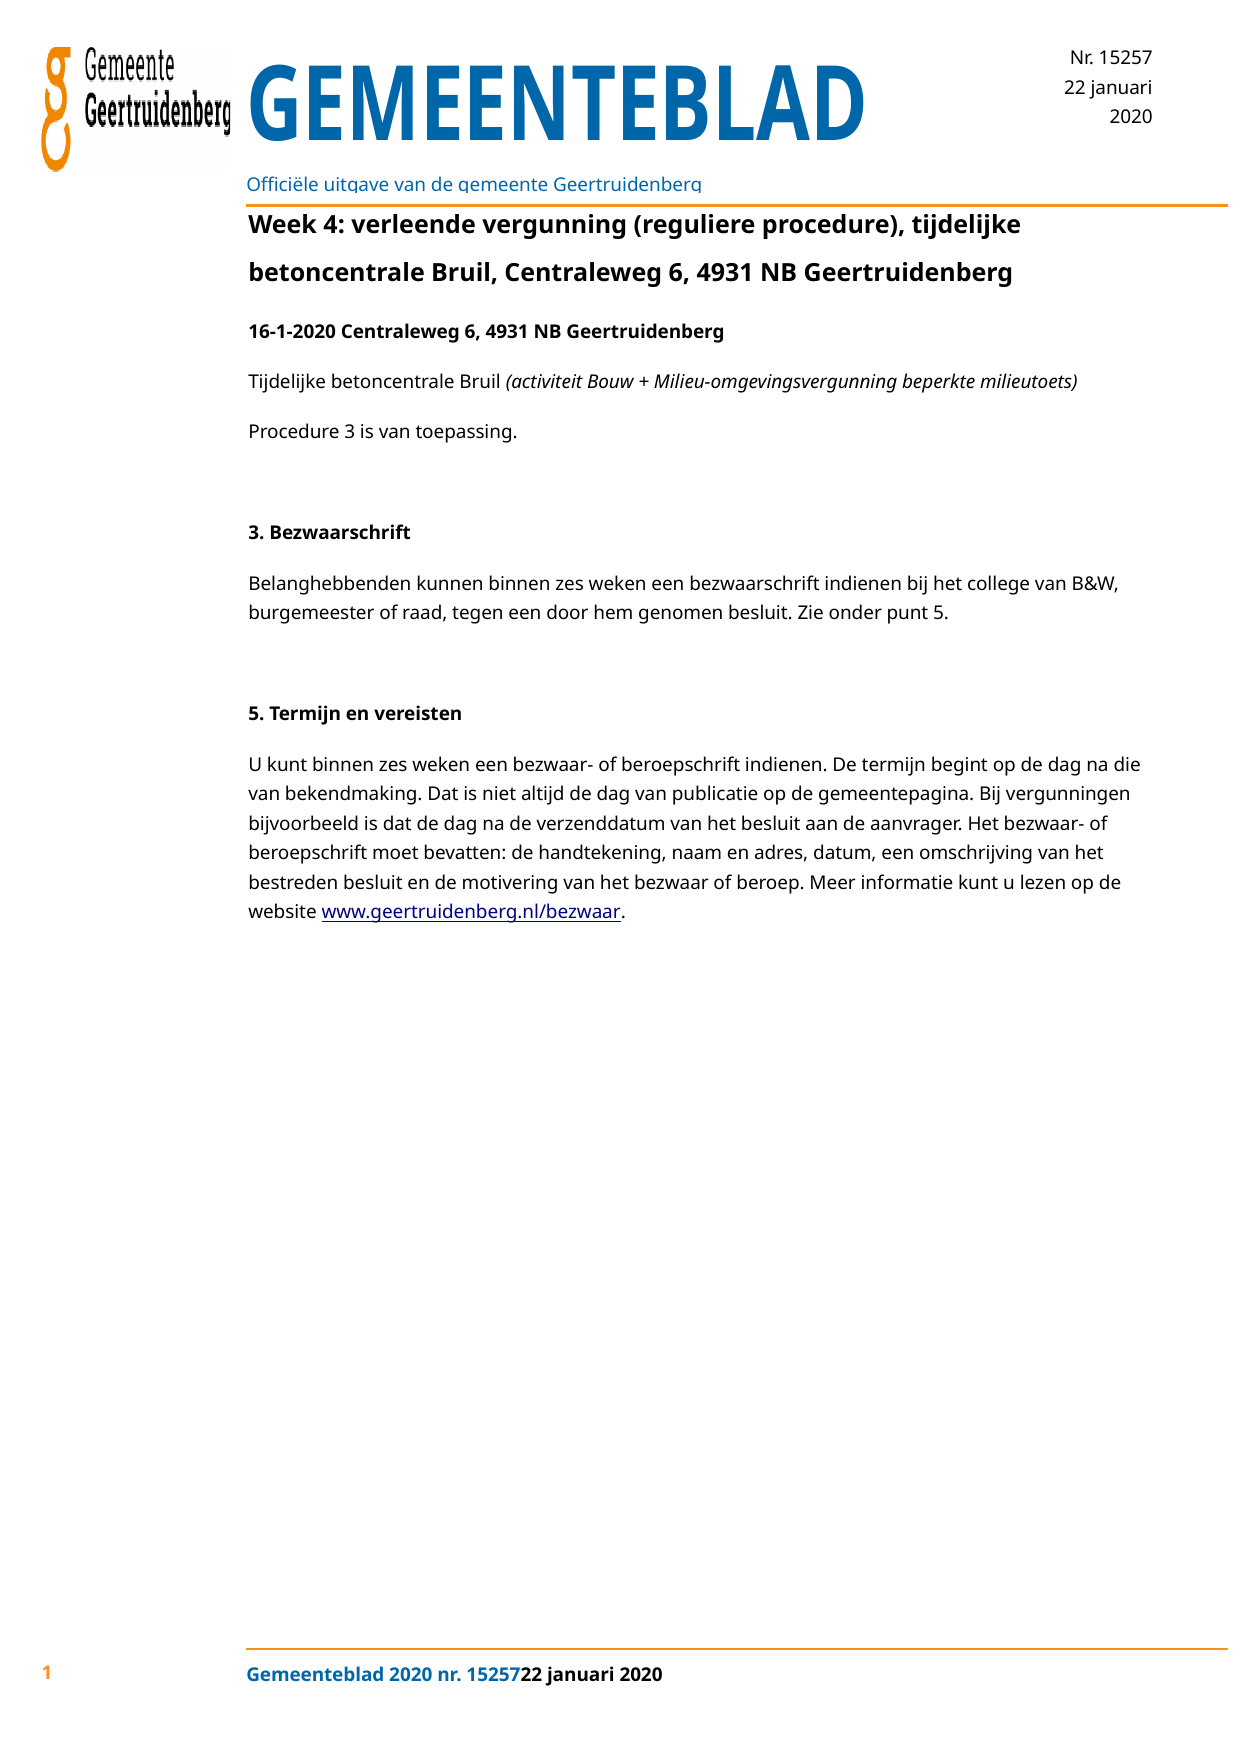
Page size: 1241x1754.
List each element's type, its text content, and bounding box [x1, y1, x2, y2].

text Procedure 3 is van toepassing. [248, 419, 1152, 444]
text U kunt binnen zes weken een bezwaar- of beroepschrift indienen. De termijn begint op de dag na die van bekendmaking. Dat is niet altijd de dag van publicatie op de gemeentepagina. Bij vergunningen bijvoorbeeld is dat de dag na de verzenddatum van het besluit aan de aanvrager. Het bezwaar- of beroepschrift moet bevatten: de handtekening, naam en adres, datum, een omschrijving van het bestreden besluit en de motivering van het bezwaar of beroep. Meer informatie kunt u lezen op de website www.geertruidenberg.nl/bezwaar. [248, 751, 1152, 924]
text 16-1-2020 Centraleweg 6, 4931 NB Geertruidenberg [248, 318, 1152, 344]
text Week 4: verleende vergunning (reguliere procedure), tijdelijke betoncentrale Bruil, Centraleweg 6, 4931 NB Geertruidenberg [248, 207, 1152, 288]
picture [41, 47, 231, 172]
text 3. Bezwaarschrift [248, 519, 1152, 545]
text Tijdelijke betoncentrale Bruil (activiteit Bouw + Milieu-omgevingsvergunning beperkte milieutoets) [248, 368, 1152, 394]
text Belanghebbenden kunnen binnen zes weken een bezwaarschrift indienen bij het college van B&W, burgemeester of raad, tegen een door hem genomen besluit. Zie onder punt 5. [248, 570, 1152, 625]
text 5. Termijn en vereisten [248, 700, 1152, 726]
